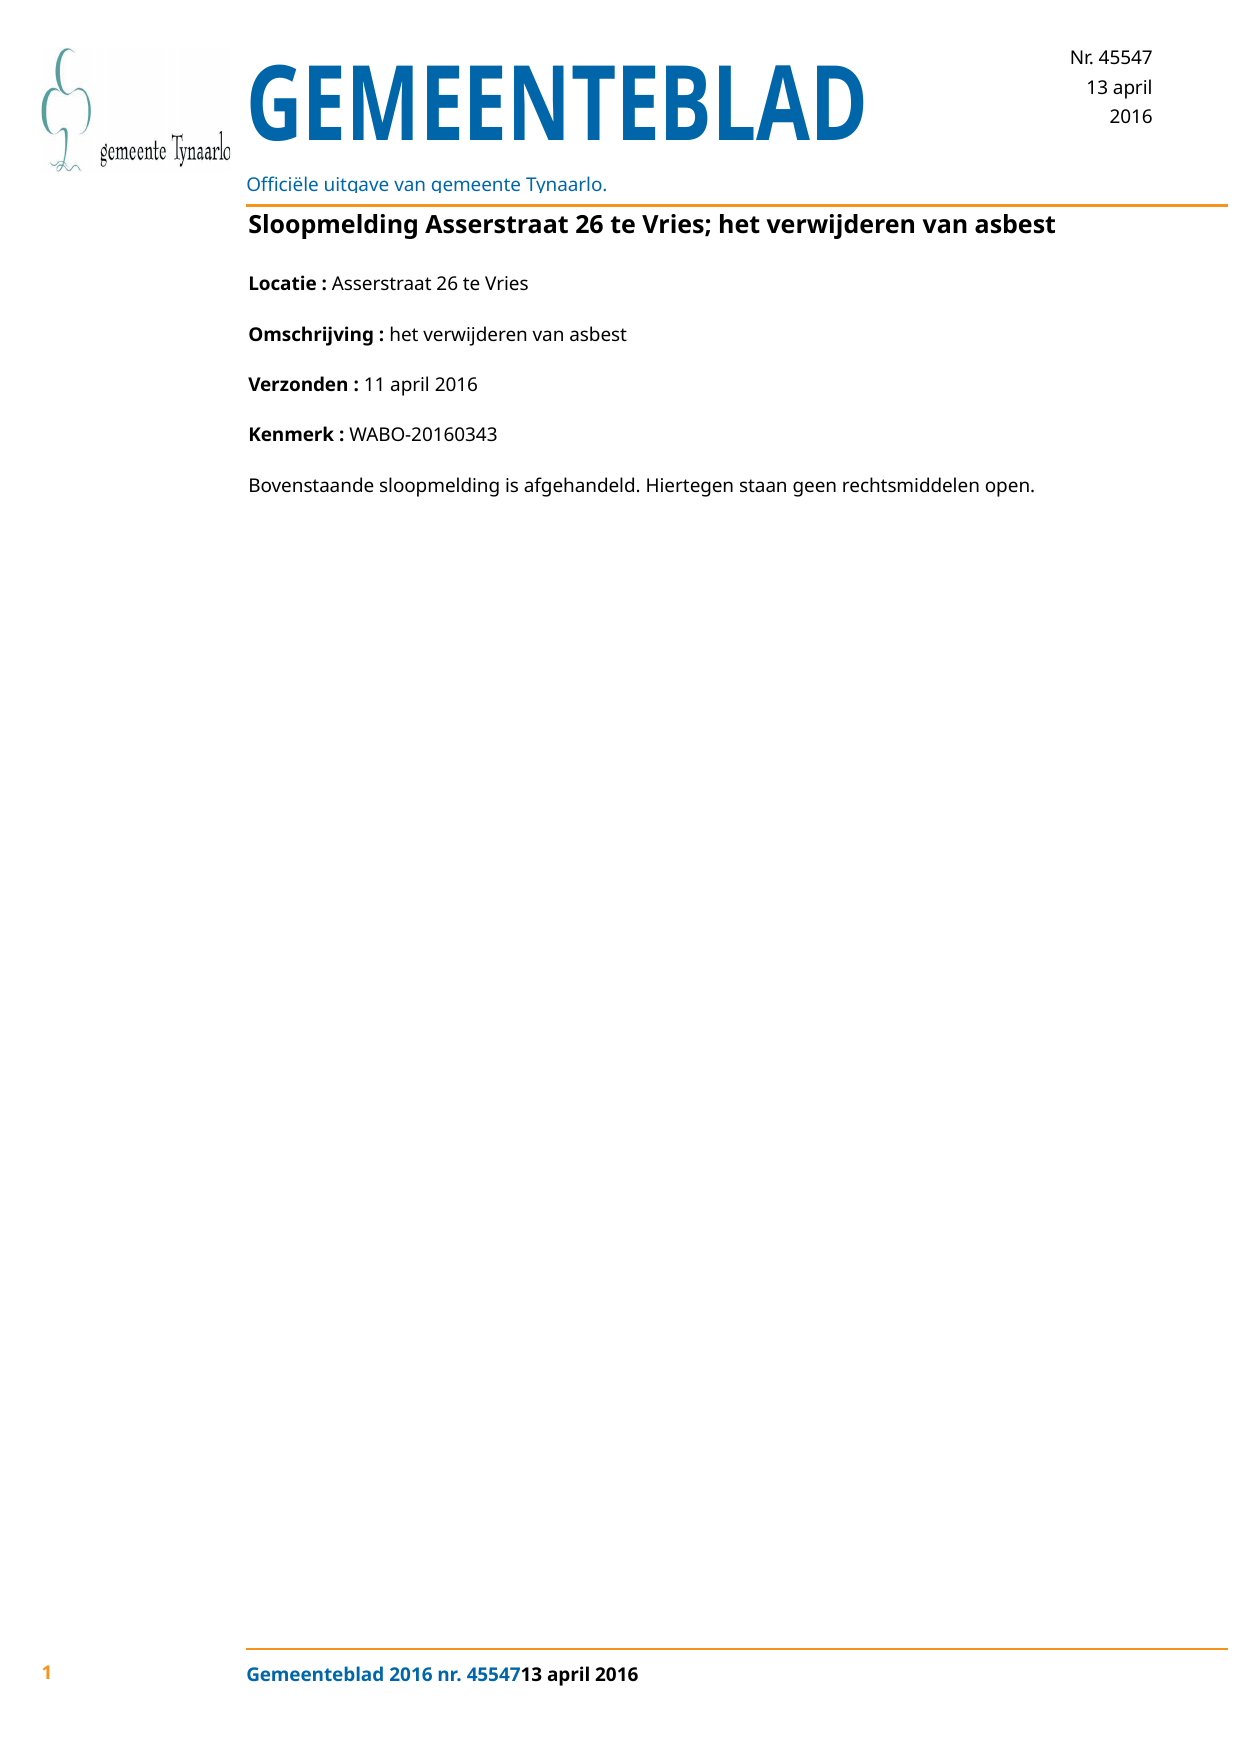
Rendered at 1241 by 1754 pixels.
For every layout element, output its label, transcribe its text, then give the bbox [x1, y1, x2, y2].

picture [41, 47, 231, 172]
text Locatie : Asserstraat 26 te Vries [248, 270, 1152, 296]
text Bovenstaande sloopmelding is afgehandeld. Hiertegen staan geen rechtsmiddelen open. [248, 472, 1152, 498]
text Sloopmelding Asserstraat 26 te Vries; het verwijderen van asbest [248, 207, 1152, 241]
text Verzonden : 11 april 2016 [248, 371, 1152, 397]
text Kenmerk : WABO-20160343 [248, 422, 1152, 447]
text Omschrijving : het verwijderen van asbest [248, 321, 1152, 346]
